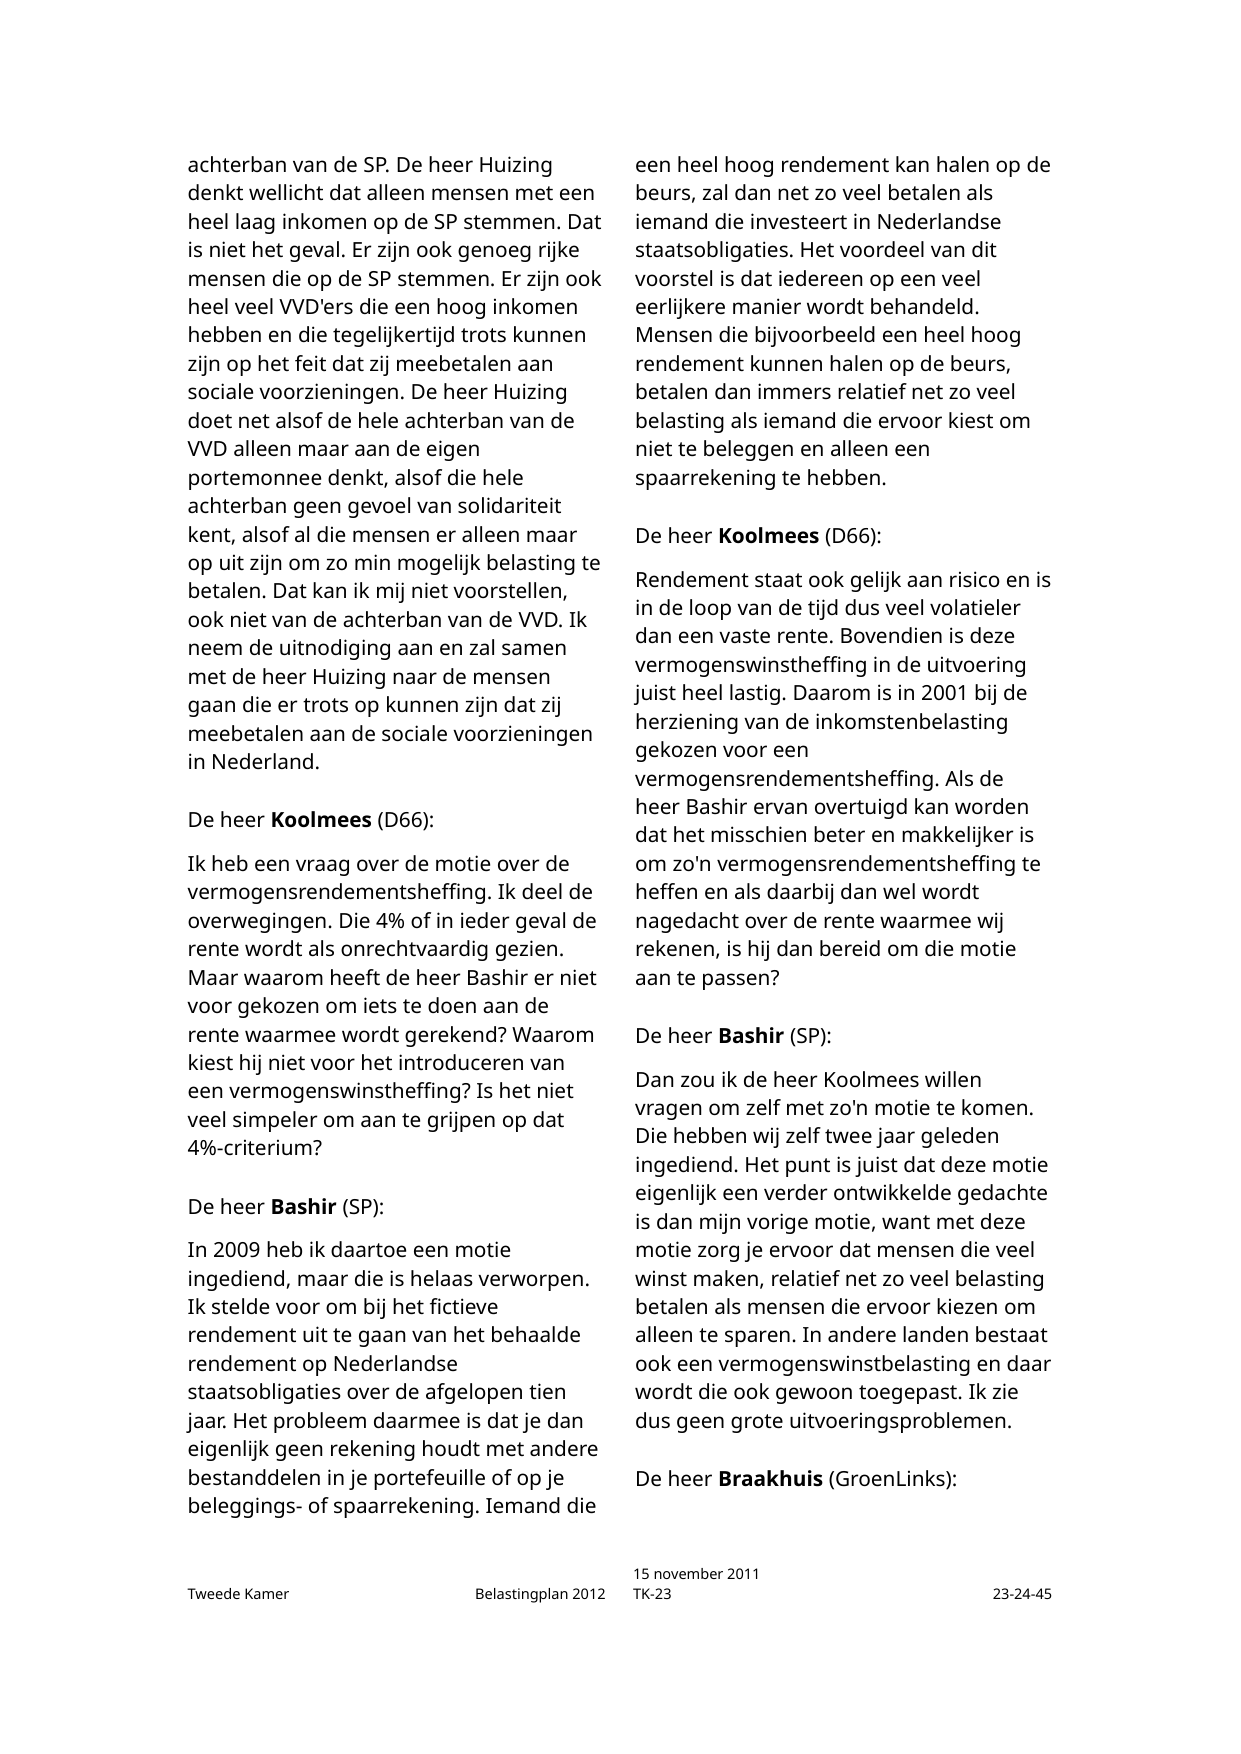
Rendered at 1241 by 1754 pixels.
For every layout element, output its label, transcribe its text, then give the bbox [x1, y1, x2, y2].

text Ik heb een vraag over de motie over de vermogensrendementsheffing. Ik deel de overwegingen. Die 4% of in ieder geval de rente wordt als onrechtvaardig gezien. Maar waarom heeft de heer Bashir er niet voor gekozen om iets te doen aan de rente waarmee wordt gerekend? Waarom kiest hij niet voor het introduceren van een vermogenswinstheffing? Is het niet veel simpeler om aan te grijpen op dat 4%-criterium? [187, 849, 605, 1162]
text De heer Bashir (SP): [635, 1021, 1053, 1050]
text De heer Bashir (SP): [187, 1192, 605, 1220]
text Rendement staat ook gelijk aan risico en is in de loop van de tijd dus veel volatieler dan een vaste rente. Bovendien is deze vermogenswinstheffing in de uitvoering juist heel lastig. Daarom is in 2001 bij de herziening van de inkomstenbelasting gekozen voor een vermogensrendementsheffing. Als de heer Bashir ervan overtuigd kan worden dat het misschien beter en makkelijker is om zo'n vermogensrendementsheffing te heffen en als daarbij dan wel wordt nagedacht over de rente waarmee wij rekenen, is hij dan bereid om die motie aan te passen? [635, 565, 1053, 991]
text achterban van de SP. De heer Huizing denkt wellicht dat alleen mensen met een heel laag inkomen op de SP stemmen. Dat is niet het geval. Er zijn ook genoeg rijke mensen die op de SP stemmen. Er zijn ook heel veel VVD'ers die een hoog inkomen hebben en die tegelijkertijd trots kunnen zijn op het feit dat zij meebetalen aan sociale voorzieningen. De heer Huizing doet net alsof de hele achterban van de VVD alleen maar aan de eigen portemonnee denkt, alsof die hele achterban geen gevoel van solidariteit kent, alsof al die mensen er alleen maar op uit zijn om zo min mogelijk belasting te betalen. Dat kan ik mij niet voorstellen, ook niet van de achterban van de VVD. Ik neem de uitnodiging aan en zal samen met de heer Huizing naar de mensen gaan die er trots op kunnen zijn dat zij meebetalen aan de sociale voorzieningen in Nederland. [187, 150, 605, 776]
text Dan zou ik de heer Koolmees willen vragen om zelf met zo'n motie te komen. Die hebben wij zelf twee jaar geleden ingediend. Het punt is juist dat deze motie eigenlijk een verder ontwikkelde gedachte is dan mijn vorige motie, want met deze motie zorg je ervoor dat mensen die veel winst maken, relatief net zo veel belasting betalen als mensen die ervoor kiezen om alleen te sparen. In andere landen bestaat ook een vermogenswinstbelasting en daar wordt die ook gewoon toegepast. Ik zie dus geen grote uitvoeringsproblemen. [635, 1065, 1053, 1434]
text In 2009 heb ik daartoe een motie ingediend, maar die is helaas verworpen. Ik stelde voor om bij het fictieve rendement uit te gaan van het behaalde rendement op Nederlandse staatsobligaties over de afgelopen tien jaar. Het probleem daarmee is dat je dan eigenlijk geen rekening houdt met andere bestanddelen in je portefeuille of op je beleggings- of spaarrekening. Iemand die [187, 1235, 605, 1520]
text een heel hoog rendement kan halen op de beurs, zal dan net zo veel betalen als iemand die investeert in Nederlandse staatsobligaties. Het voordeel van dit voorstel is dat iedereen op een veel eerlijkere manier wordt behandeld. Mensen die bijvoorbeeld een heel hoog rendement kunnen halen op de beurs, betalen dan immers relatief net zo veel belasting als iemand die ervoor kiest om niet te beleggen en alleen een spaarrekening te hebben. [635, 150, 1053, 491]
text De heer Braakhuis (GroenLinks): [635, 1464, 1053, 1493]
text De heer Koolmees (D66): [187, 806, 605, 834]
text De heer Koolmees (D66): [635, 521, 1053, 550]
